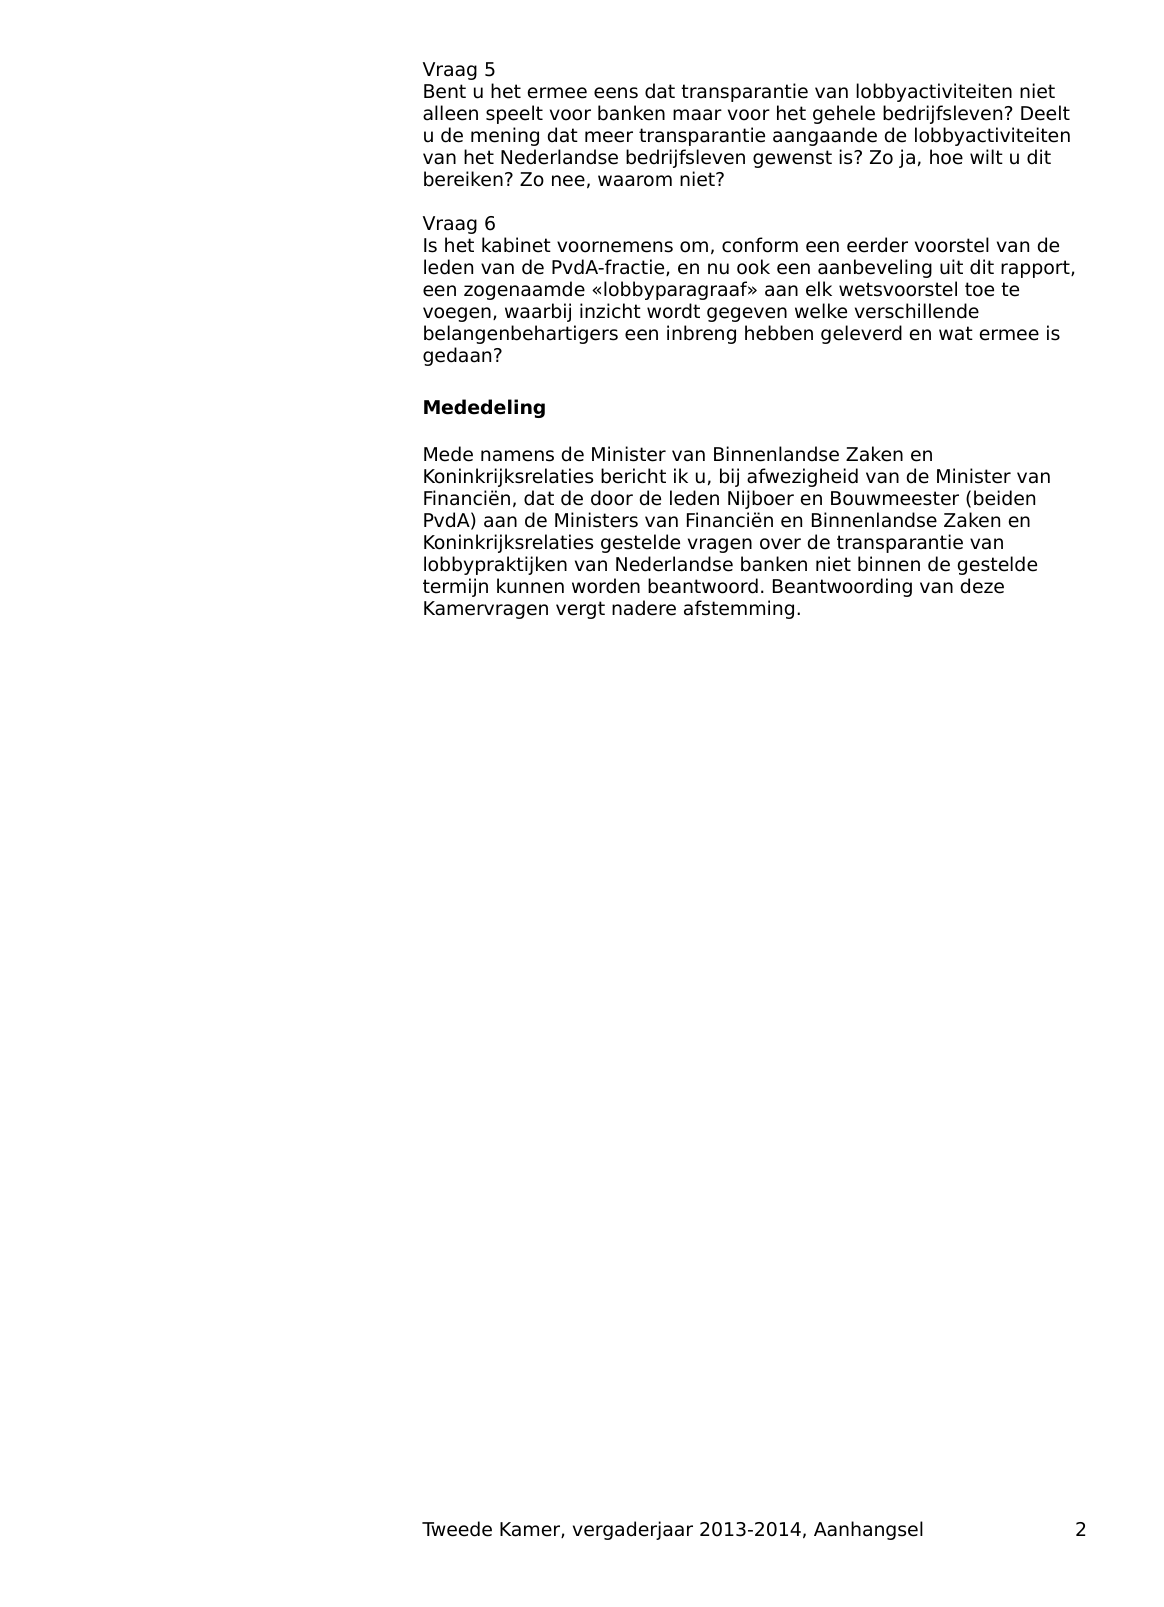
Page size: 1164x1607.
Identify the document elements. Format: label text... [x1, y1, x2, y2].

text Vraag 6 [422, 213, 1087, 235]
text Is het kabinet voornemens om, conform een eerder voorstel van de leden van de PvdA-fractie, en nu ook een aanbeveling uit dit rapport, een zogenaamde «lobbyparagraaf» aan elk wetsvoorstel toe te voegen, waarbij inzicht wordt gegeven welke verschillende belangenbehartigers een inbreng hebben geleverd en wat ermee is gedaan? [422, 235, 1087, 367]
subtitle Mededeling [422, 397, 1087, 419]
text Mede namens de Minister van Binnenlandse Zaken en Koninkrijksrelaties bericht ik u, bij afwezigheid van de Minister van Financiën, dat de door de leden Nijboer en Bouwmeester (beiden PvdA) aan de Ministers van Financiën en Binnenlandse Zaken en Koninkrijksrelaties gestelde vragen over de transparantie van lobbypraktijken van Nederlandse banken niet binnen de gestelde termijn kunnen worden beantwoord. Beantwoording van deze Kamervragen vergt nadere afstemming. [422, 444, 1087, 620]
text Bent u het ermee eens dat transparantie van lobbyactiviteiten niet alleen speelt voor banken maar voor het gehele bedrijfsleven? Deelt u de mening dat meer transparantie aangaande de lobbyactiviteiten van het Nederlandse bedrijfsleven gewenst is? Zo ja, hoe wilt u dit bereiken? Zo nee, waarom niet? [422, 81, 1087, 191]
text Vraag 5 [422, 59, 1087, 81]
